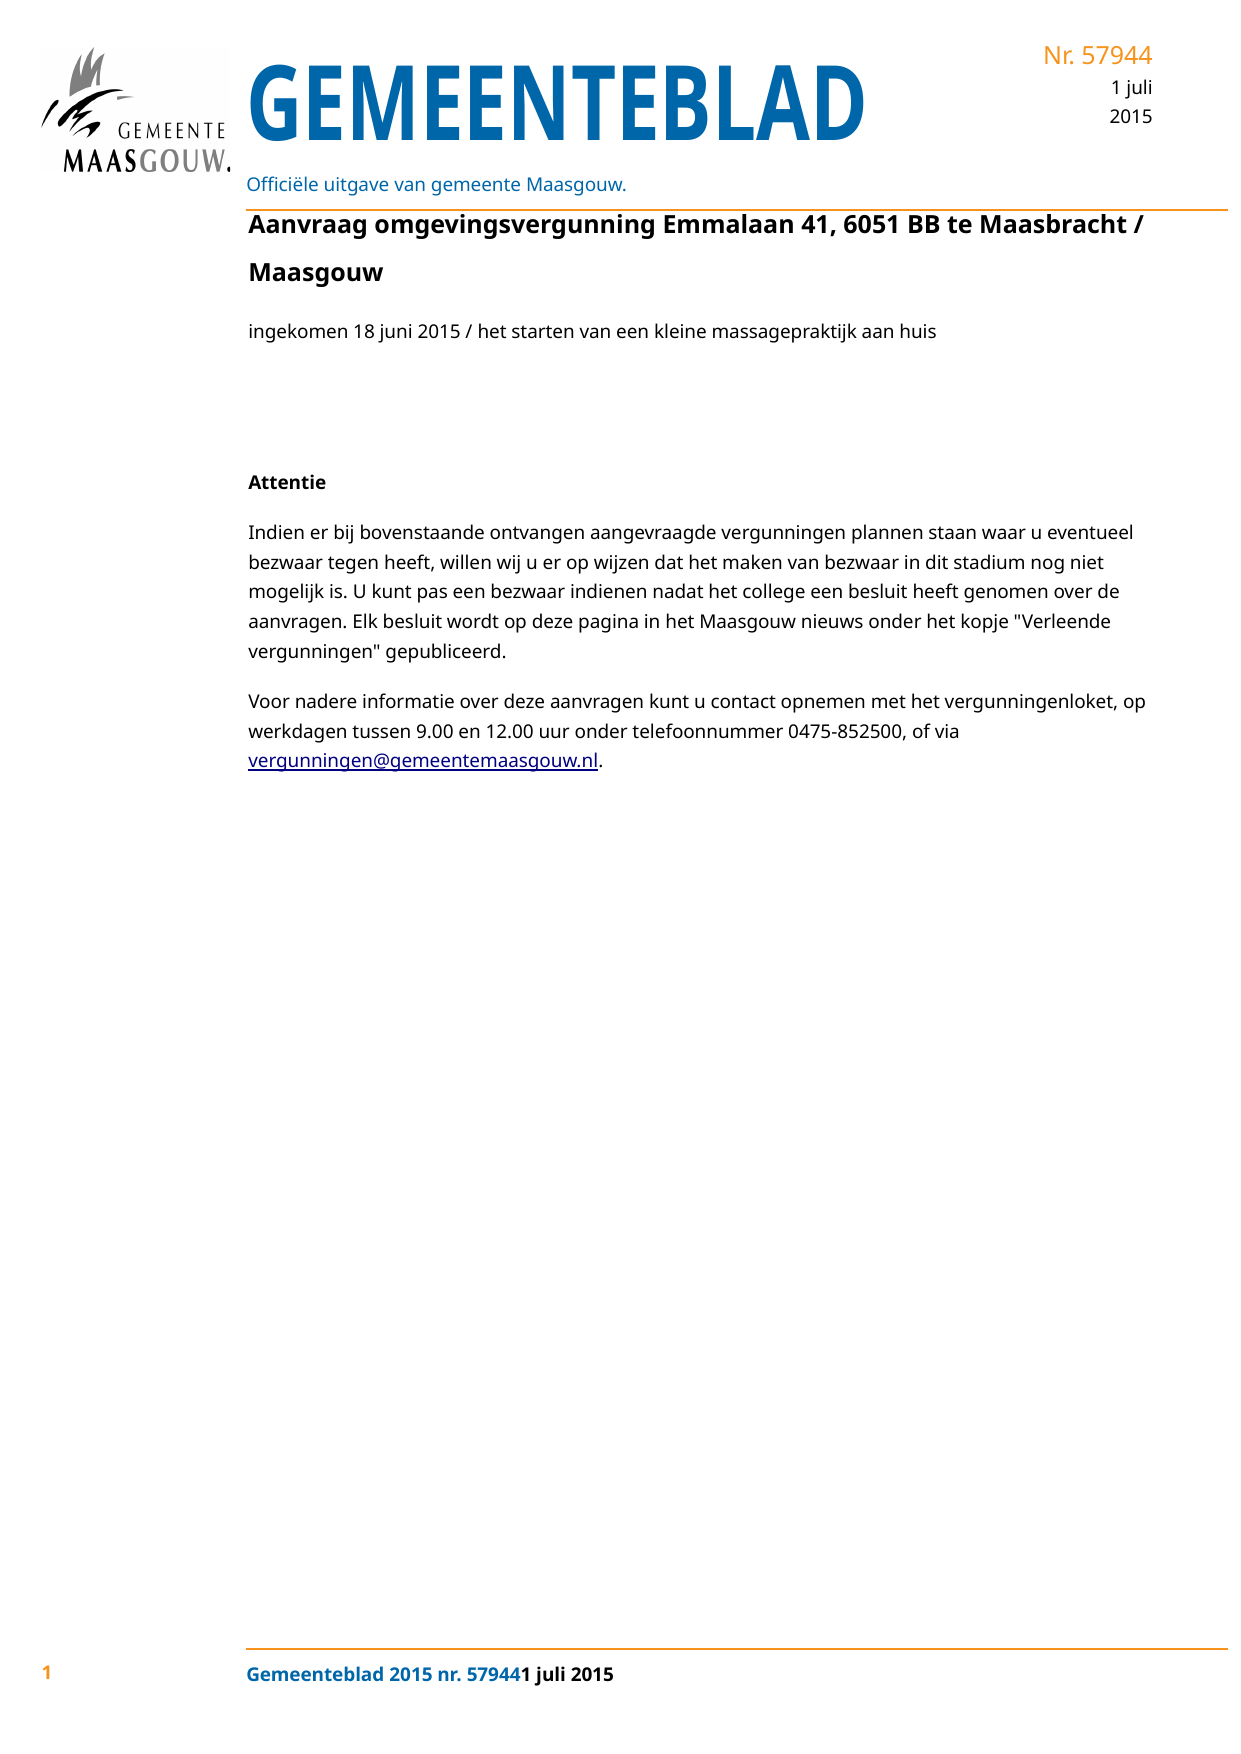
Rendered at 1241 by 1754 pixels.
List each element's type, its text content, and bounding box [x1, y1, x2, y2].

text Indien er bij bovenstaande ontvangen aangevraagde vergunningen plannen staan waar u eventueel bezwaar tegen heeft, willen wij u er op wijzen dat het maken van bezwaar in dit stadium nog niet mogelijk is. U kunt pas een bezwaar indienen nadat het college een besluit heeft genomen over de aanvragen. Elk besluit wordt op deze pagina in het Maasgouw nieuws onder het kopje "Verleende vergunningen" gepubliceerd. [248, 519, 1152, 664]
picture [41, 47, 231, 172]
text ingekomen 18 juni 2015 / het starten van een kleine massagepraktijk aan huis [248, 318, 1152, 344]
text Attentie [248, 469, 1152, 495]
text Aanvraag omgevingsvergunning Emmalaan 41, 6051 BB te Maasbracht / Maasgouw [248, 211, 1152, 288]
text Voor nadere informatie over deze aanvragen kunt u contact opnemen met het vergunningenloket, op werkdagen tussen 9.00 en 12.00 uur onder telefoonnummer 0475-852500, of via vergunningen@gemeentemaasgouw.nl. [248, 688, 1152, 773]
